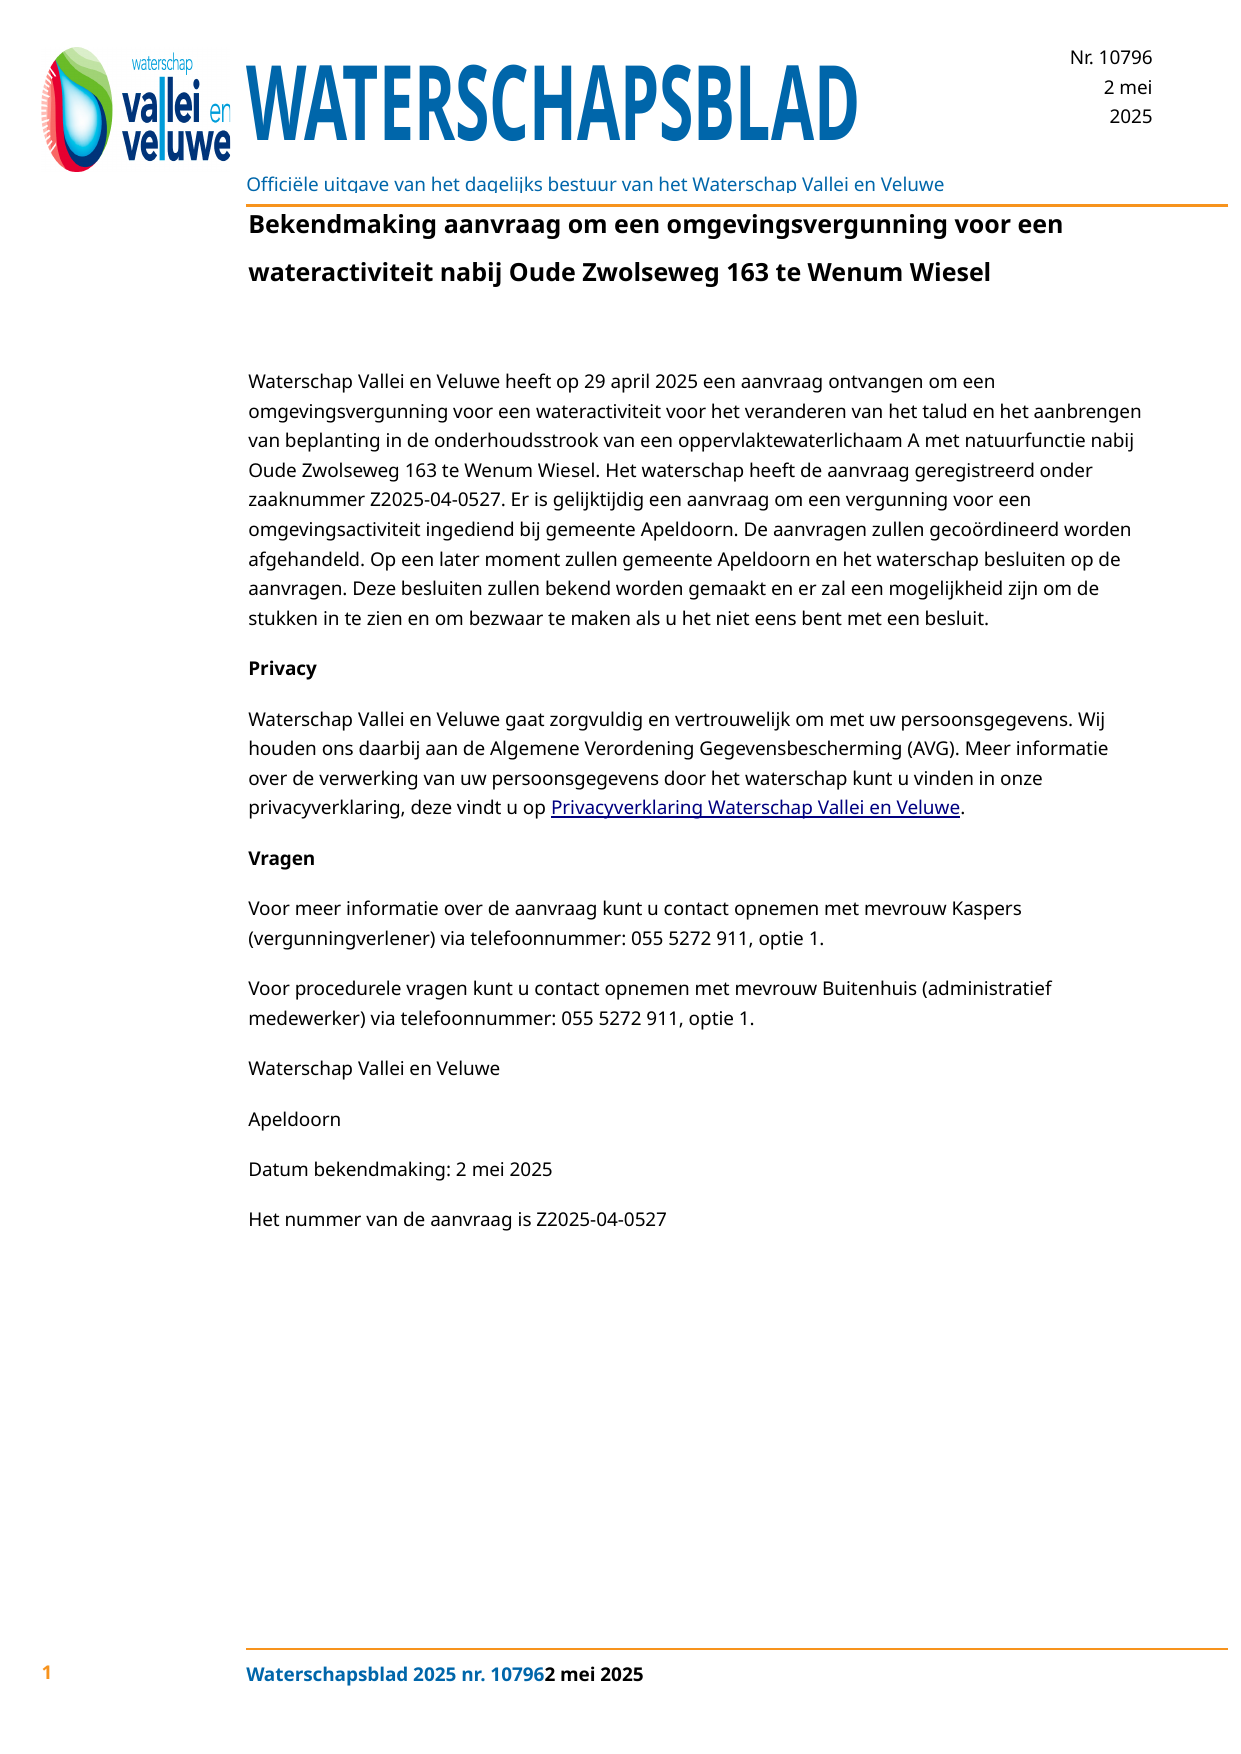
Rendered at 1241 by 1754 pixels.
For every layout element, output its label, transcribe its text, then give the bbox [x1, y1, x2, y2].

text Bekendmaking aanvraag om een omgevingsvergunning voor een wateractiviteit nabij Oude Zwolseweg 163 te Wenum Wiesel [248, 207, 1152, 288]
text Waterschap Vallei en Veluwe [248, 1055, 1152, 1081]
text Waterschap Vallei en Veluwe gaat zorgvuldig en vertrouwelijk om met uw persoonsgegevens. Wij houden ons daarbij aan de Algemene Verordening Gegevensbescherming (AVG). Meer informatie over de verwerking van uw persoonsgegevens door het waterschap kunt u vinden in onze privacyverklaring, deze vindt u op Privacyverklaring Waterschap Vallei en Veluwe. [248, 706, 1152, 820]
text Apeldoorn [248, 1106, 1152, 1132]
picture [41, 47, 231, 172]
text Voor procedurele vragen kunt u contact opnemen met mevrouw Buitenhuis (administratief medewerker) via telefoonnummer: 055 5272 911, optie 1. [248, 975, 1152, 1031]
text Het nummer van de aanvraag is Z2025-04-0527 [248, 1207, 1152, 1232]
text Vragen [248, 845, 1152, 871]
text Datum bekendmaking: 2 mei 2025 [248, 1156, 1152, 1182]
text Voor meer informatie over de aanvraag kunt u contact opnemen met mevrouw Kaspers (vergunningverlener) via telefoonnummer: 055 5272 911, optie 1. [248, 895, 1152, 951]
text Waterschap Vallei en Veluwe heeft op 29 april 2025 een aanvraag ontvangen om een omgevingsvergunning voor een wateractiviteit voor het veranderen van het talud en het aanbrengen van beplanting in de onderhoudsstrook van een oppervlaktewaterlichaam A met natuurfunctie nabij Oude Zwolseweg 163 te Wenum Wiesel. Het waterschap heeft de aanvraag geregistreerd onder zaaknummer Z2025-04-0527. Er is gelijktijdig een aanvraag om een vergunning voor een omgevingsactiviteit ingediend bij gemeente Apeldoorn. De aanvragen zullen gecoördineerd worden afgehandeld. Op een later moment zullen gemeente Apeldoorn en het waterschap besluiten op de aanvragen. Deze besluiten zullen bekend worden gemaakt en er zal een mogelijkheid zijn om de stukken in te zien en om bezwaar te maken als u het niet eens bent met een besluit. [248, 368, 1152, 631]
text Privacy [248, 655, 1152, 681]
